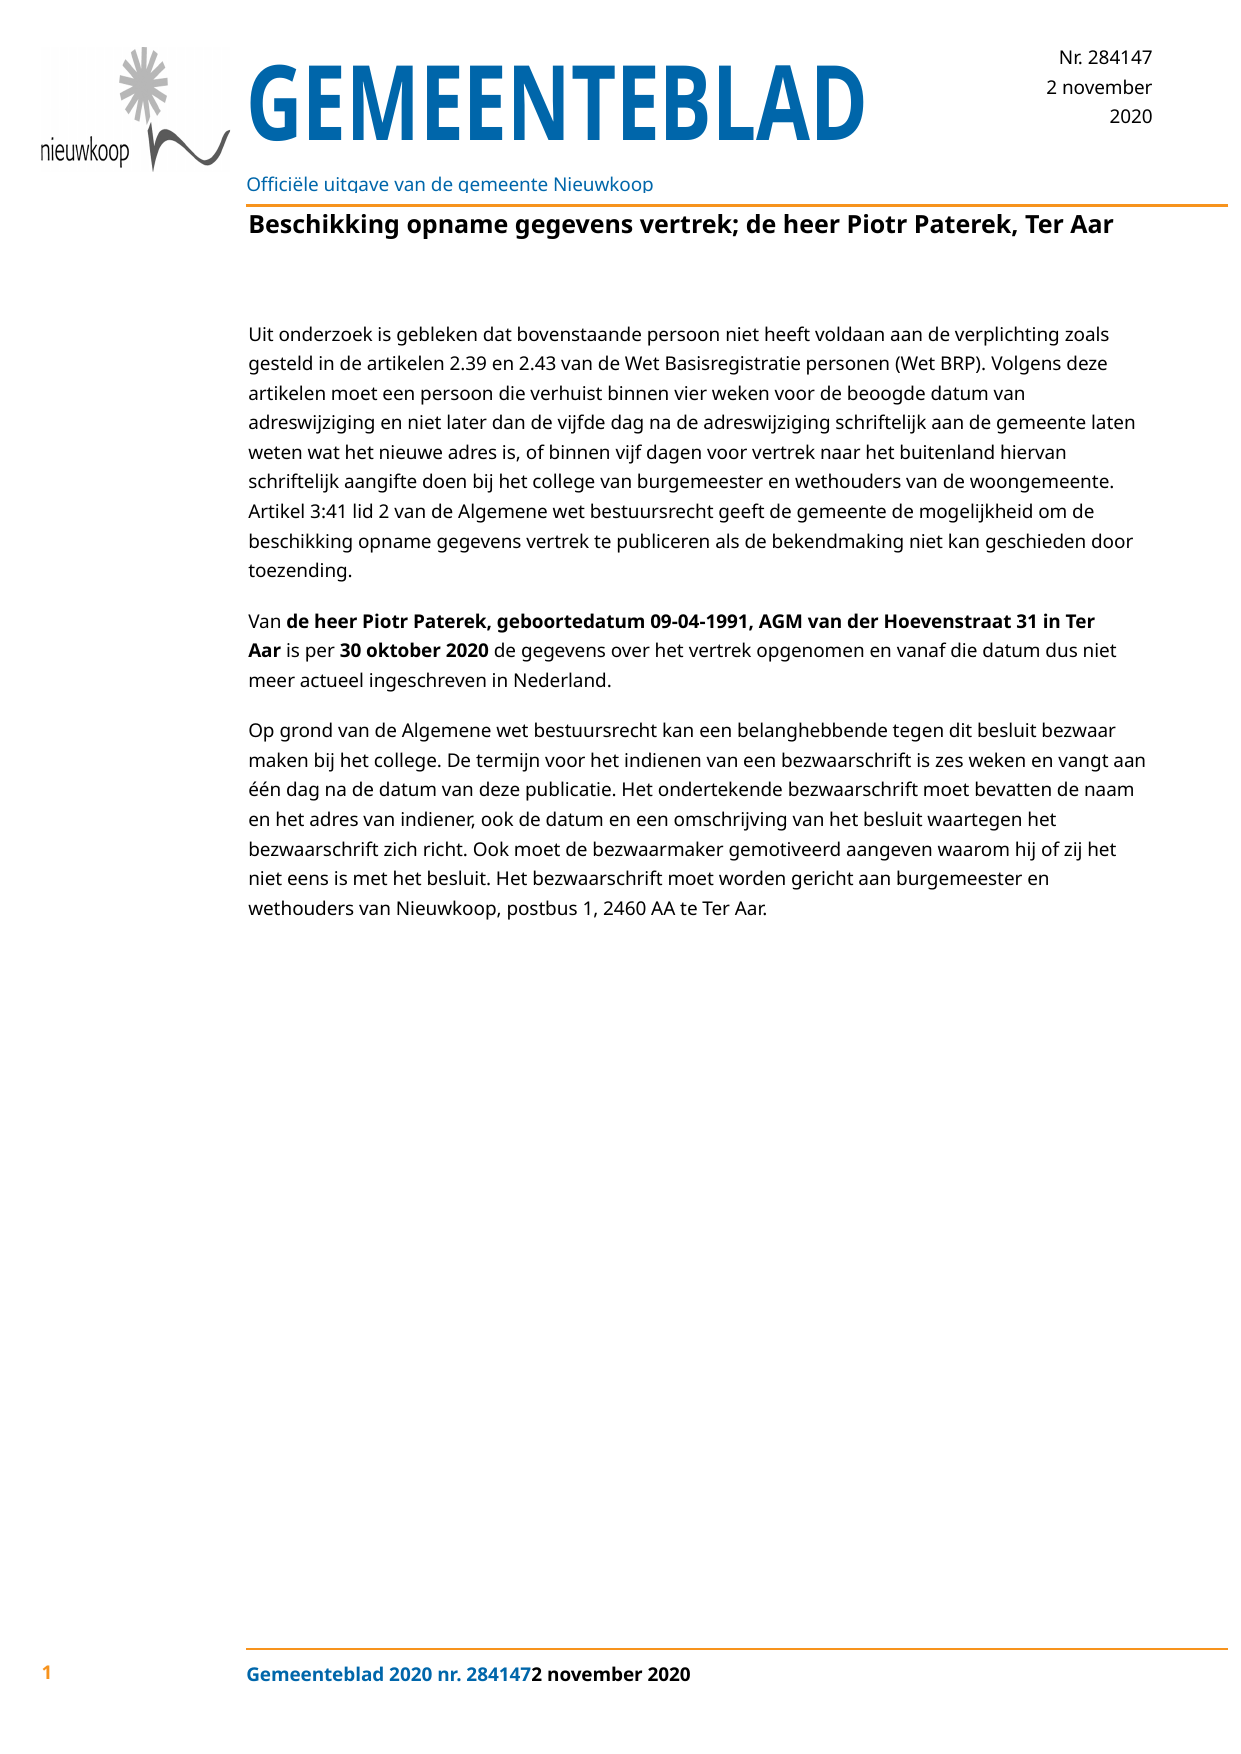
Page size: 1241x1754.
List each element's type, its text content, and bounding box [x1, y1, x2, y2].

picture [41, 47, 231, 172]
text Van de heer Piotr Paterek, geboortedatum 09-04-1991, AGM van der Hoevenstraat 31 in Ter Aar is per 30 oktober 2020 de gegevens over het vertrek opgenomen en vanaf die datum dus niet meer actueel ingeschreven in Nederland. [248, 608, 1152, 693]
text Op grond van de Algemene wet bestuursrecht kan een belanghebbende tegen dit besluit bezwaar maken bij het college. De termijn voor het indienen van een bezwaarschrift is zes weken en vangt aan één dag na de datum van deze publicatie. Het ondertekende bezwaarschrift moet bevatten de naam en het adres van indiener, ook de datum en een omschrijving van het besluit waartegen het bezwaarschrift zich richt. Ook moet de bezwaarmaker gemotiveerd aangeven waarom hij of zij het niet eens is met het besluit. Het bezwaarschrift moet worden gericht aan burgemeester en wethouders van Nieuwkoop, postbus 1, 2460 AA te Ter Aar. [248, 717, 1152, 921]
text Uit onderzoek is gebleken dat bovenstaande persoon niet heeft voldaan aan de verplichting zoals gesteld in de artikelen 2.39 en 2.43 van de Wet Basisregistratie personen (Wet BRP). Volgens deze artikelen moet een persoon die verhuist binnen vier weken voor de beoogde datum van adreswijziging en niet later dan de vijfde dag na de adreswijziging schriftelijk aan de gemeente laten weten wat het nieuwe adres is, of binnen vijf dagen voor vertrek naar het buitenland hiervan schriftelijk aangifte doen bij het college van burgemeester en wethouders van de woongemeente. Artikel 3:41 lid 2 van de Algemene wet bestuursrecht geeft de gemeente de mogelijkheid om de beschikking opname gegevens vertrek te publiceren als de bekendmaking niet kan geschieden door toezending. [248, 321, 1152, 583]
text Beschikking opname gegevens vertrek; de heer Piotr Paterek, Ter Aar [248, 207, 1152, 241]
